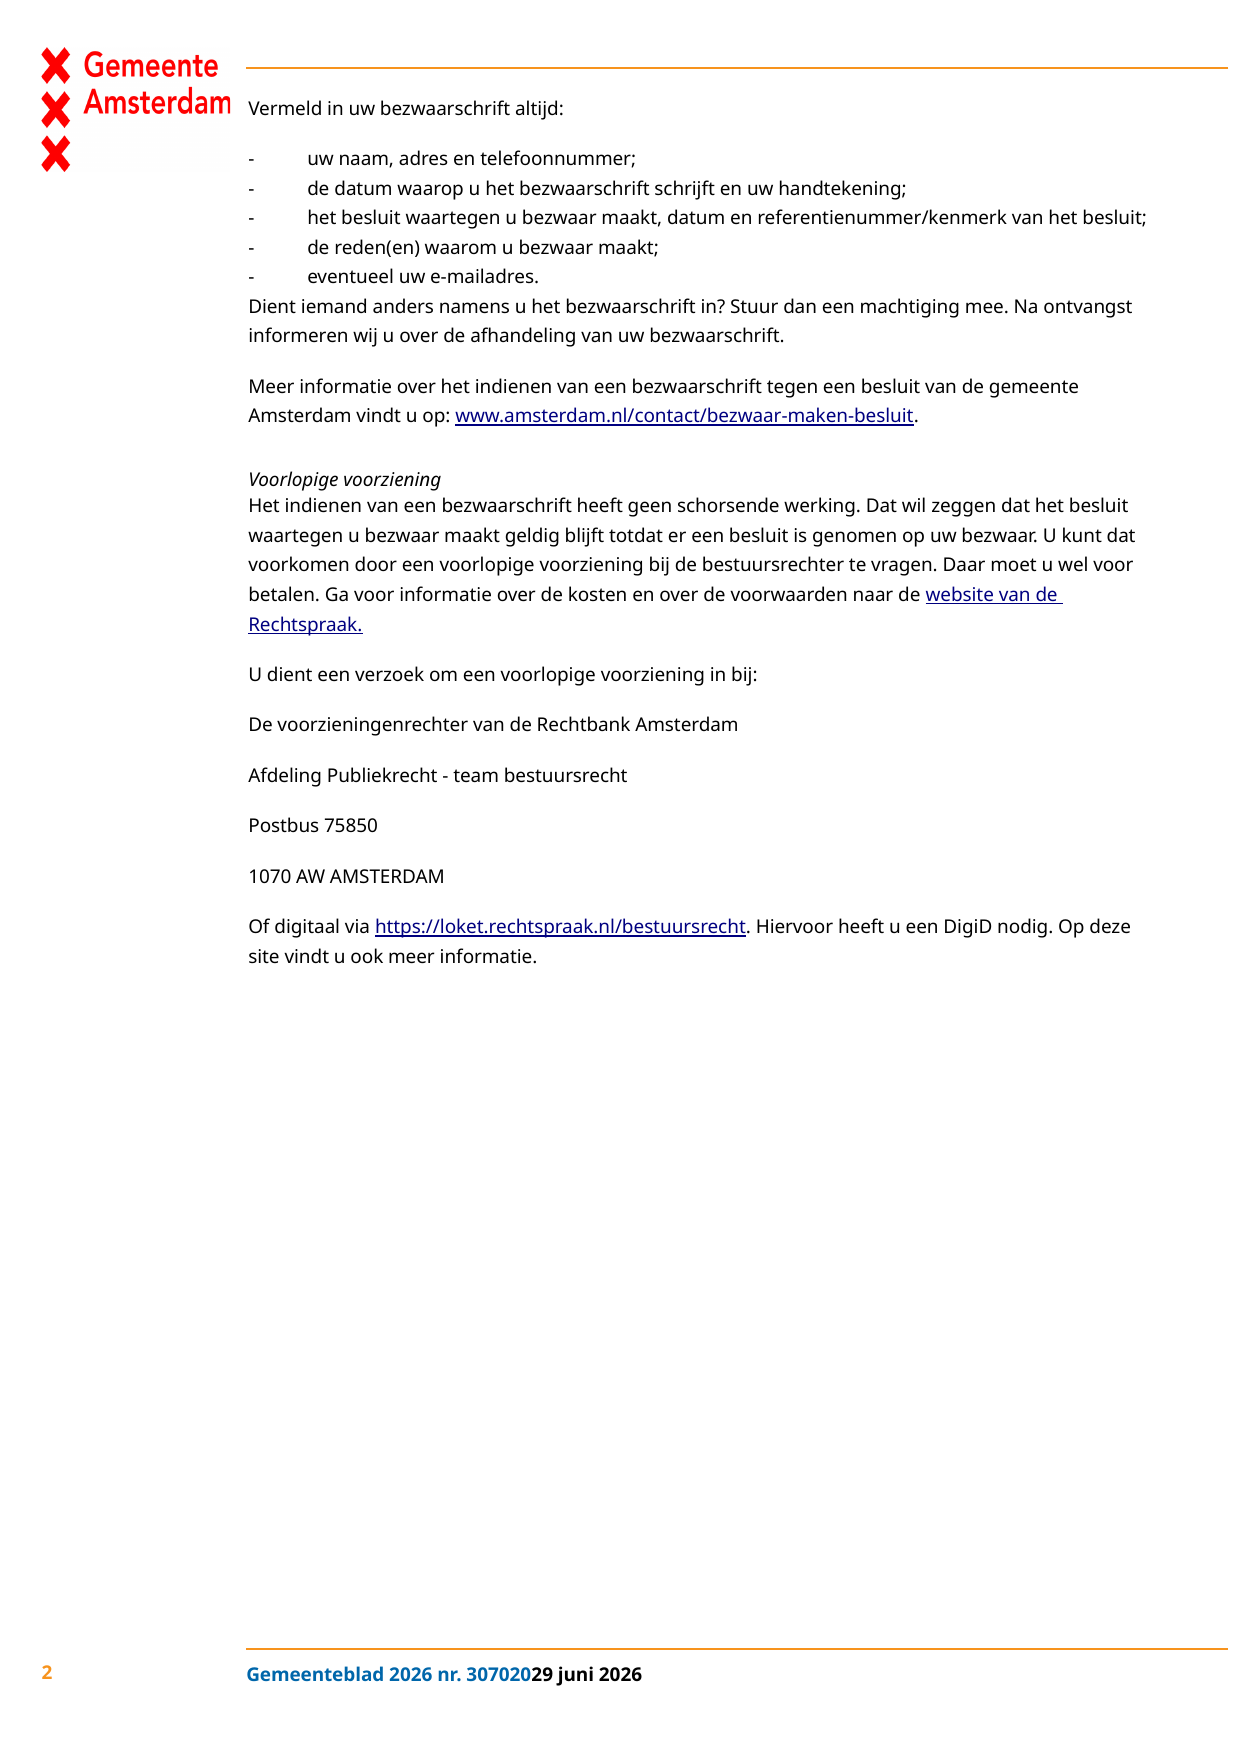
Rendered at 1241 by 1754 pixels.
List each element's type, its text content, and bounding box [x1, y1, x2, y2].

text Postbus 75850 [248, 812, 1152, 838]
text U dient een verzoek om een voorlopige voorziening in bij: [248, 661, 1152, 687]
text Afdeling Publiekrecht - team bestuursrecht [248, 762, 1152, 788]
text Of digitaal via https://loket.rechtspraak.nl/bestuursrecht. Hiervoor heeft u een DigiD nodig. Op deze site vindt u ook meer informatie. [248, 913, 1152, 968]
text Meer informatie over het indienen van een bezwaarschrift tegen een besluit van de gemeente Amsterdam vindt u op: www.amsterdam.nl/contact/bezwaar-maken-besluit. [248, 373, 1152, 428]
text Voorlopige voorziening [248, 467, 1152, 492]
list eventueel uw e-mailadres. [248, 263, 1152, 289]
text Het indienen van een bezwaarschrift heeft geen schorsende werking. Dat wil zeggen dat het besluit waartegen u bezwaar maakt geldig blijft totdat er een besluit is genomen op uw bezwaar. U kunt dat voorkomen door een voorlopige voorziening bij de bestuursrechter te vragen. Daar moet u wel voor betalen. Ga voor informatie over de kosten en over de voorwaarden naar de website van de Rechtspraak. [248, 492, 1152, 636]
list het besluit waartegen u bezwaar maakt, datum en referentienummer/kenmerk van het besluit; [248, 204, 1152, 230]
text Dient iemand anders namens u het bezwaarschrift in? Stuur dan een machtiging mee. Na ontvangst informeren wij u over de afhandeling van uw bezwaarschrift. [248, 293, 1152, 348]
picture [41, 47, 231, 172]
list de reden(en) waarom u bezwaar maakt; [248, 234, 1152, 260]
text Vermeld in uw bezwaarschrift altijd: [248, 95, 1152, 121]
list uw naam, adres en telefoonnummer; [248, 145, 1152, 171]
text 1070 AW AMSTERDAM [248, 863, 1152, 888]
list de datum waarop u het bezwaarschrift schrijft en uw handtekening; [248, 175, 1152, 201]
text De voorzieningenrechter van de Rechtbank Amsterdam [248, 712, 1152, 737]
